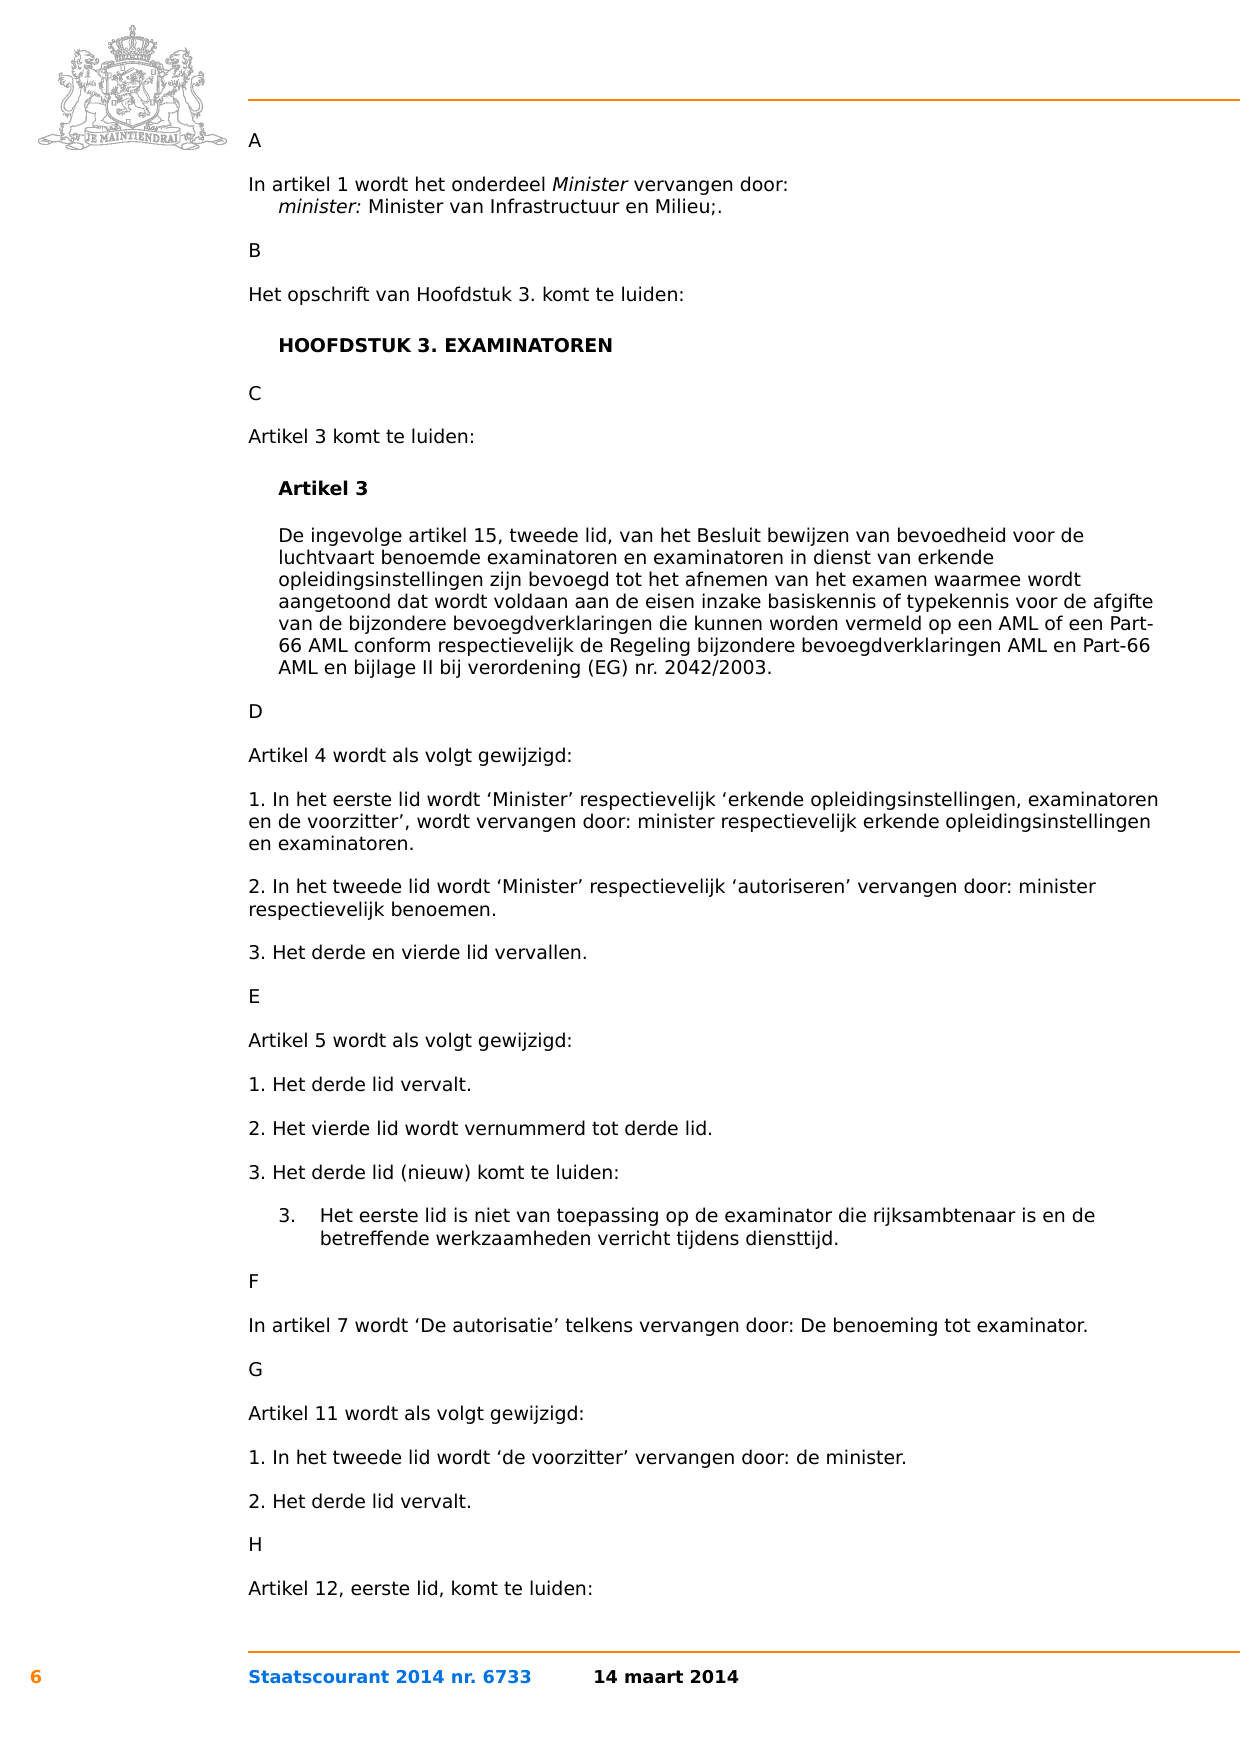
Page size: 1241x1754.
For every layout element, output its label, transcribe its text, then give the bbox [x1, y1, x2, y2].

text E [248, 986, 1163, 1008]
text 1. In het tweede lid wordt ‘de voorzitter’ vervangen door: de minister. [248, 1447, 1163, 1469]
text Artikel 12, eerste lid, komt te luiden: [248, 1578, 1163, 1600]
text In artikel 1 wordt het onderdeel Minister vervangen door: [248, 174, 1163, 196]
text 3. Het derde lid (nieuw) komt te luiden: [248, 1162, 1163, 1183]
text F [248, 1271, 1163, 1293]
text 2. Het vierde lid wordt vernummerd tot derde lid. [248, 1118, 1163, 1140]
text Artikel 3 komt te luiden: [248, 426, 1163, 448]
text 3. Het derde en vierde lid vervallen. [248, 942, 1163, 964]
subtitle HOOFDSTUK 3. EXAMINATOREN [278, 335, 1163, 357]
subtitle Artikel 3 [278, 478, 1163, 500]
text 3. Het eerste lid is niet van toepassing op de examinator die rijksambtenaar is en de betreffende werkzaamheden verricht tijdens diensttijd. [278, 1205, 1163, 1249]
text In artikel 7 wordt ‘De autorisatie’ telkens vervangen door: De benoeming tot examinator. [248, 1315, 1163, 1337]
text Artikel 5 wordt als volgt gewijzigd: [248, 1030, 1163, 1052]
text B [248, 239, 1163, 262]
text Het opschrift van Hoofdstuk 3. komt te luiden: [248, 283, 1163, 305]
text H [248, 1534, 1163, 1556]
text Artikel 4 wordt als volgt gewijzigd: [248, 745, 1163, 767]
text 1. In het eerste lid wordt ‘Minister’ respectievelijk ‘erkende opleidingsinstellingen, examinatoren en de voorzitter’, wordt vervangen door: minister respectievelijk erkende opleidingsinstellingen en examinatoren. [248, 789, 1163, 854]
text G [248, 1359, 1163, 1381]
text minister: Minister van Infrastructuur en Milieu;. [278, 196, 1163, 218]
text C [248, 382, 1163, 404]
picture [38, 25, 227, 150]
text A [248, 130, 1163, 152]
text D [248, 701, 1163, 723]
text 1. Het derde lid vervalt. [248, 1074, 1163, 1096]
text Artikel 11 wordt als volgt gewijzigd: [248, 1403, 1163, 1425]
text De ingevolge artikel 15, tweede lid, van het Besluit bewijzen van bevoedheid voor de luchtvaart benoemde examinatoren en examinatoren in dienst van erkende opleidingsinstellingen zijn bevoegd tot het afnemen van het examen waarmee wordt aangetoond dat wordt voldaan aan de eisen inzake basiskennis of typekennis voor de afgifte van de bijzondere bevoegdverklaringen die kunnen worden vermeld op een AML of een Part-66 AML conform respectievelijk de Regeling bijzondere bevoegdverklaringen AML en Part-66 AML en bijlage II bij verordening (EG) nr. 2042/2003. [278, 525, 1163, 679]
text 2. Het derde lid vervalt. [248, 1491, 1163, 1512]
text 2. In het tweede lid wordt ‘Minister’ respectievelijk ‘autoriseren’ vervangen door: minister respectievelijk benoemen. [248, 876, 1163, 920]
